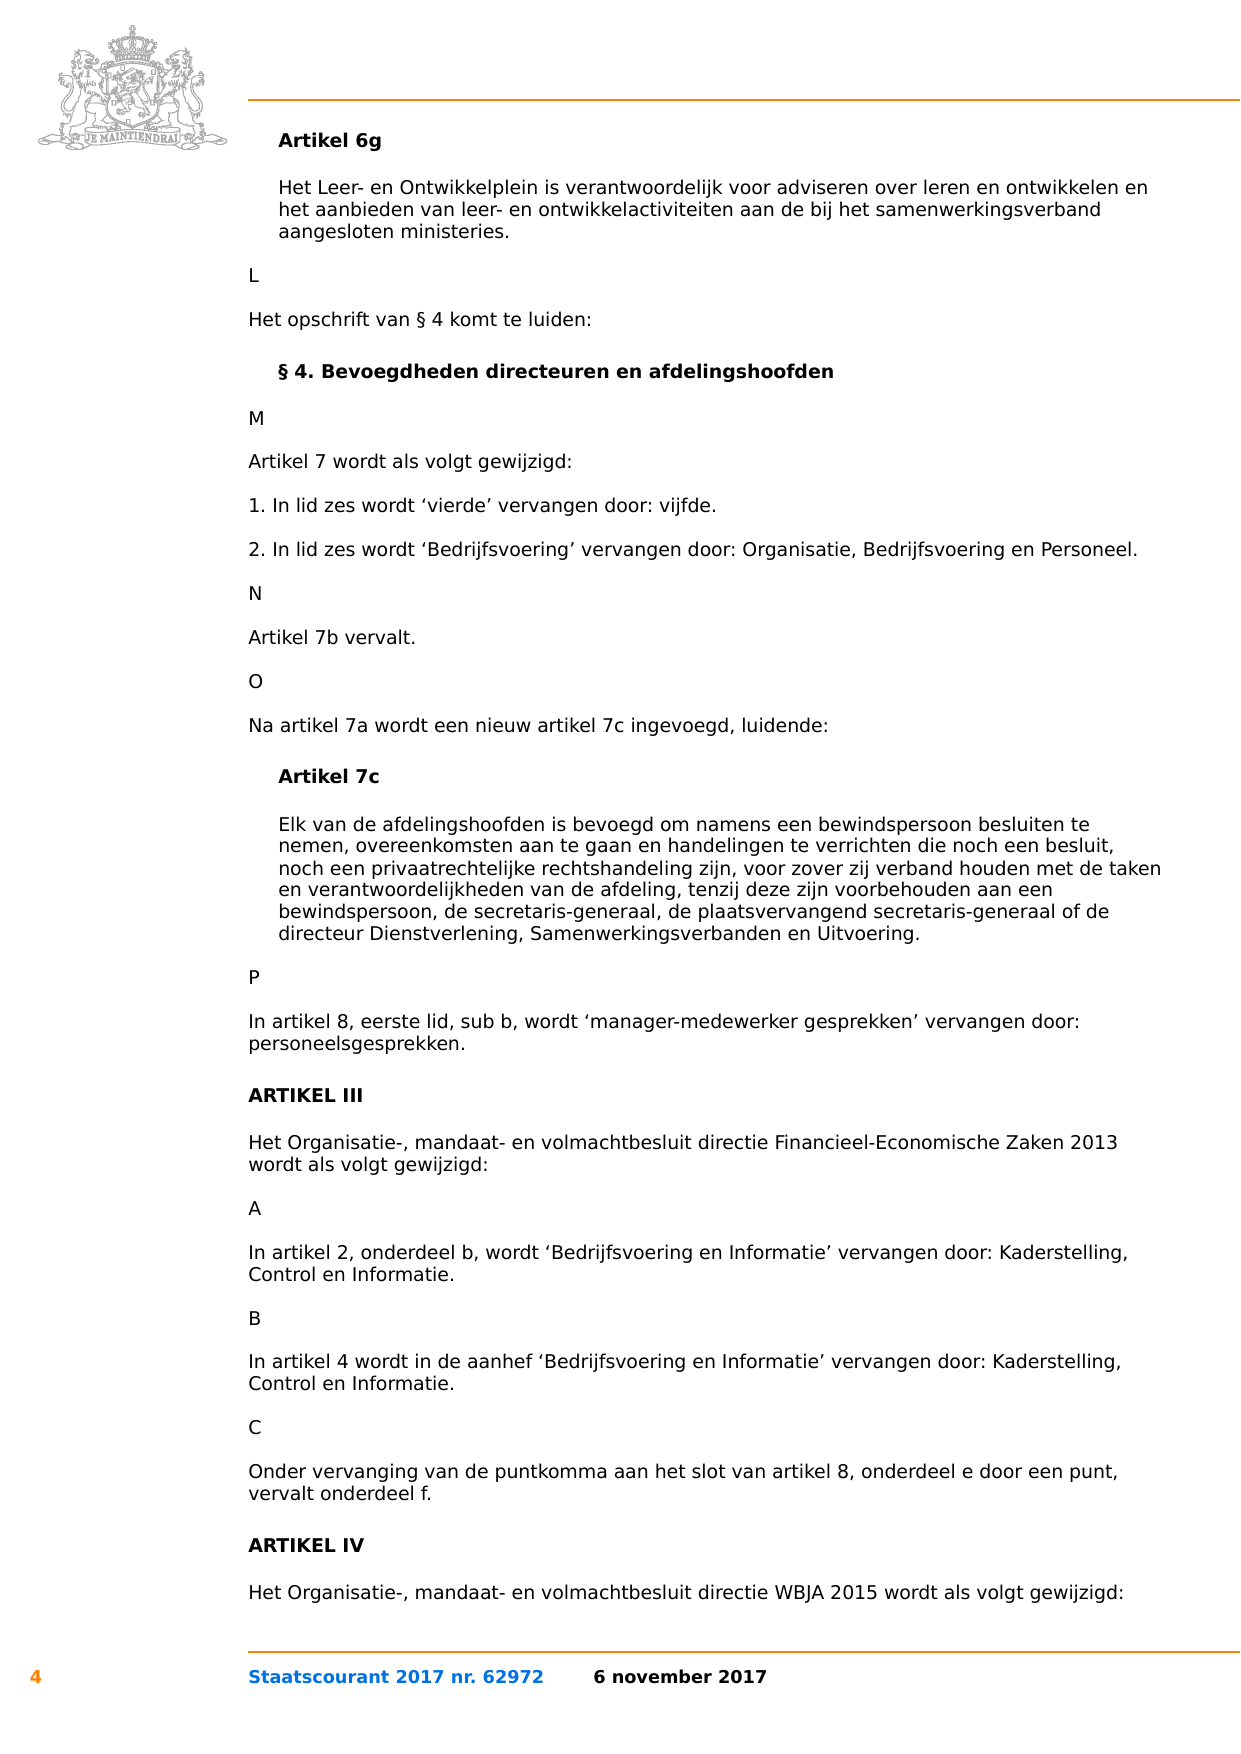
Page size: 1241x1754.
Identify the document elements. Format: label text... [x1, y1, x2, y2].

subtitle ARTIKEL IV [248, 1535, 1163, 1557]
text P [248, 967, 1163, 989]
text Het Organisatie-, mandaat- en volmachtbesluit directie WBJA 2015 wordt als volgt gewijzigd: [248, 1582, 1163, 1604]
text Het opschrift van § 4 komt te luiden: [248, 308, 1163, 331]
picture [38, 25, 227, 150]
text L [248, 265, 1163, 287]
text O [248, 671, 1163, 693]
text Na artikel 7a wordt een nieuw artikel 7c ingevoegd, luidende: [248, 714, 1163, 736]
text Onder vervanging van de puntkomma aan het slot van artikel 8, onderdeel e door een punt, vervalt onderdeel f. [248, 1461, 1163, 1505]
text In artikel 2, onderdeel b, wordt ‘Bedrijfsvoering en Informatie’ vervangen door: Kaderstelling, Control en Informatie. [248, 1242, 1163, 1286]
subtitle Artikel 7c [278, 766, 1163, 788]
text N [248, 583, 1163, 605]
text 1. In lid zes wordt ‘vierde’ vervangen door: vijfde. [248, 495, 1163, 517]
text Artikel 7b vervalt. [248, 627, 1163, 649]
subtitle § 4. Bevoegdheden directeuren en afdelingshoofden [278, 361, 1163, 382]
text Het Leer- en Ontwikkelplein is verantwoordelijk voor adviseren over leren en ontwikkelen en het aanbieden van leer- en ontwikkelactiviteiten aan de bij het samenwerkingsverband aangesloten ministeries. [278, 177, 1163, 243]
text 2. In lid zes wordt ‘Bedrijfsvoering’ vervangen door: Organisatie, Bedrijfsvoering en Personeel. [248, 539, 1163, 561]
subtitle Artikel 6g [278, 130, 1163, 152]
text In artikel 8, eerste lid, sub b, wordt ‘manager-medewerker gesprekken’ vervangen door: personeelsgesprekken. [248, 1011, 1163, 1055]
text B [248, 1307, 1163, 1329]
subtitle ARTIKEL III [248, 1085, 1163, 1107]
text Artikel 7 wordt als volgt gewijzigd: [248, 451, 1163, 473]
text A [248, 1198, 1163, 1220]
text In artikel 4 wordt in de aanhef ‘Bedrijfsvoering en Informatie’ vervangen door: Kaderstelling, Control en Informatie. [248, 1351, 1163, 1395]
text M [248, 407, 1163, 429]
text C [248, 1417, 1163, 1439]
text Het Organisatie-, mandaat- en volmachtbesluit directie Financieel-Economische Zaken 2013 wordt als volgt gewijzigd: [248, 1132, 1163, 1176]
text Elk van de afdelingshoofden is bevoegd om namens een bewindspersoon besluiten te nemen, overeenkomsten aan te gaan en handelingen te verrichten die noch een besluit, noch een privaatrechtelijke rechtshandeling zijn, voor zover zij verband houden met de taken en verantwoordelijkheden van de afdeling, tenzij deze zijn voorbehouden aan een bewindspersoon, de secretaris-generaal, de plaatsvervangend secretaris-generaal of de directeur Dienstverlening, Samenwerkingsverbanden en Uitvoering. [278, 813, 1163, 945]
